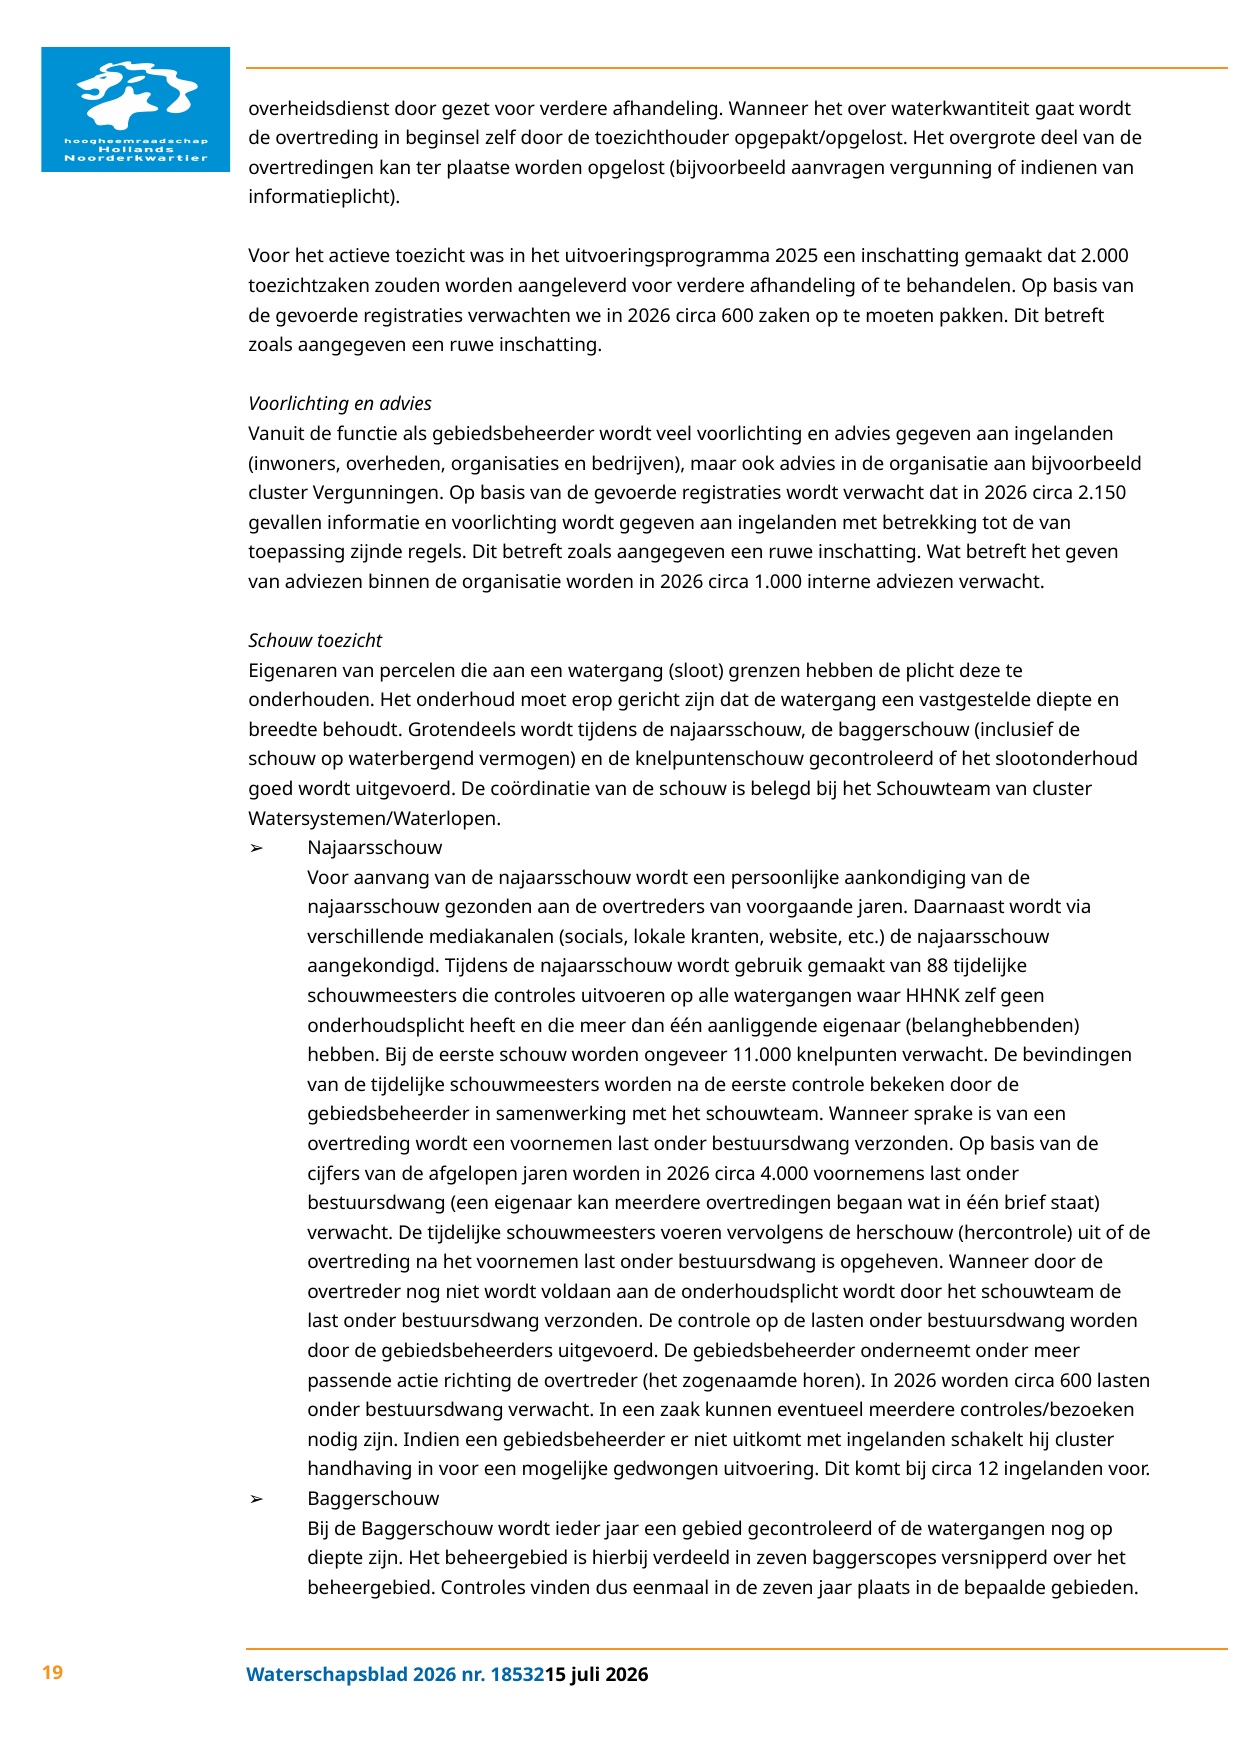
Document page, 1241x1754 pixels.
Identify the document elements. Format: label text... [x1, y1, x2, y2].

picture [88, 87, 157, 130]
text Voorlichting en advies [248, 391, 1152, 416]
list Bij de Baggerschouw wordt ieder jaar een gebied gecontroleerd of de watergangen nog op diepte zijn. Het beheergebied is hierbij verdeeld in zeven baggerscopes versnipperd over het beheergebied. Controles vinden dus eenmaal in de zeven jaar plaats in de bepaalde gebieden. [248, 1515, 1152, 1600]
text Eigenaren van percelen die aan een watergang (sloot) grenzen hebben de plicht deze te onderhouden. Het onderhoud moet erop gericht zijn dat de watergang een vastgestelde diepte en breedte behoudt. Grotendeels wordt tijdens de najaarsschouw, de baggerschouw (inclusief de schouw op waterbergend vermogen) en de knelpuntenschouw gecontroleerd of het slootonderhoud goed wordt uitgevoerd. De coördinatie van de schouw is belegd bij het Schouwteam van cluster Watersystemen/Waterlopen. [248, 657, 1152, 831]
list Najaarsschouw [248, 834, 1152, 860]
picture [129, 76, 144, 82]
text Voor het actieve toezicht was in het uitvoeringsprogramma 2025 een inschatting gemaakt dat 2.000 toezichtzaken zouden worden aangeleverd voor verdere afhandeling of te behandelen. Op basis van de gevoerde registraties verwachten we in 2026 circa 600 zaken op te moeten pakken. Dit betreft zoals aangegeven een ruwe inschatting. [248, 243, 1152, 357]
text overheidsdienst door gezet voor verdere afhandeling. Wanneer het over waterkwantiteit gaat wordt de overtreding in beginsel zelf door de toezichthouder opgepakt/opgelost. Het overgrote deel van de overtredingen kan ter plaatse worden opgelost (bijvoorbeeld aanvragen vergunning of indienen van informatieplicht). [248, 95, 1152, 209]
list Baggerschouw [248, 1485, 1152, 1511]
picture [78, 64, 122, 99]
picture [118, 62, 197, 112]
list Voor aanvang van de najaarsschouw wordt een persoonlijke aankondiging van de najaarsschouw gezonden aan de overtreders van voorgaande jaren. Daarnaast wordt via verschillende mediakanalen (socials, lokale kranten, website, etc.) de najaarsschouw aangekondigd. Tijdens de najaarsschouw wordt gebruik gemaakt van 88 tijdelijke schouwmeesters die controles uitvoeren op alle watergangen waar HHNK zelf geen onderhoudsplicht heeft en die meer dan één aanliggende eigenaar (belanghebbenden) hebben. Bij de eerste schouw worden ongeveer 11.000 knelpunten verwacht. De bevindingen van de tijdelijke schouwmeesters worden na de eerste controle bekeken door de gebiedsbeheerder in samenwerking met het schouwteam. Wanneer sprake is van een overtreding wordt een voornemen last onder bestuursdwang verzonden. Op basis van de cijfers van de afgelopen jaren worden in 2026 circa 4.000 voornemens last onder bestuursdwang (een eigenaar kan meerdere overtredingen begaan wat in één brief staat) verwacht. De tijdelijke schouwmeesters voeren vervolgens de herschouw (hercontrole) uit of de overtreding na het voornemen last onder bestuursdwang is opgeheven. Wanneer door de overtreder nog niet wordt voldaan aan de onderhoudsplicht wordt door het schouwteam de last onder bestuursdwang verzonden. De controle op de lasten onder bestuursdwang worden door de gebiedsbeheerders uitgevoerd. De gebiedsbeheerder onderneemt onder meer passende actie richting de overtreder (het zogenaamde horen). In 2026 worden circa 600 lasten onder bestuursdwang verwacht. In een zaak kunnen eventueel meerdere controles/bezoeken nodig zijn. Indien een gebiedsbeheerder er niet uitkomt met ingelanden schakelt hij cluster handhaving in voor een mogelijke gedwongen uitvoering. Dit komt bij circa 12 ingelanden voor. [248, 864, 1152, 1481]
text Schouw toezicht [248, 627, 1152, 653]
text Vanuit de functie als gebiedsbeheerder wordt veel voorlichting en advies gegeven aan ingelanden (inwoners, overheden, organisaties en bedrijven), maar ook advies in de organisatie aan bijvoorbeeld cluster Vergunningen. Op basis van de gevoerde registraties wordt verwacht dat in 2026 circa 2.150 gevallen informatie en voorlichting wordt gegeven aan ingelanden met betrekking tot de van toepassing zijnde regels. Dit betreft zoals aangegeven een ruwe inschatting. Wat betreft het geven van adviezen binnen de organisatie worden in 2026 circa 1.000 interne adviezen verwacht. [248, 420, 1152, 594]
